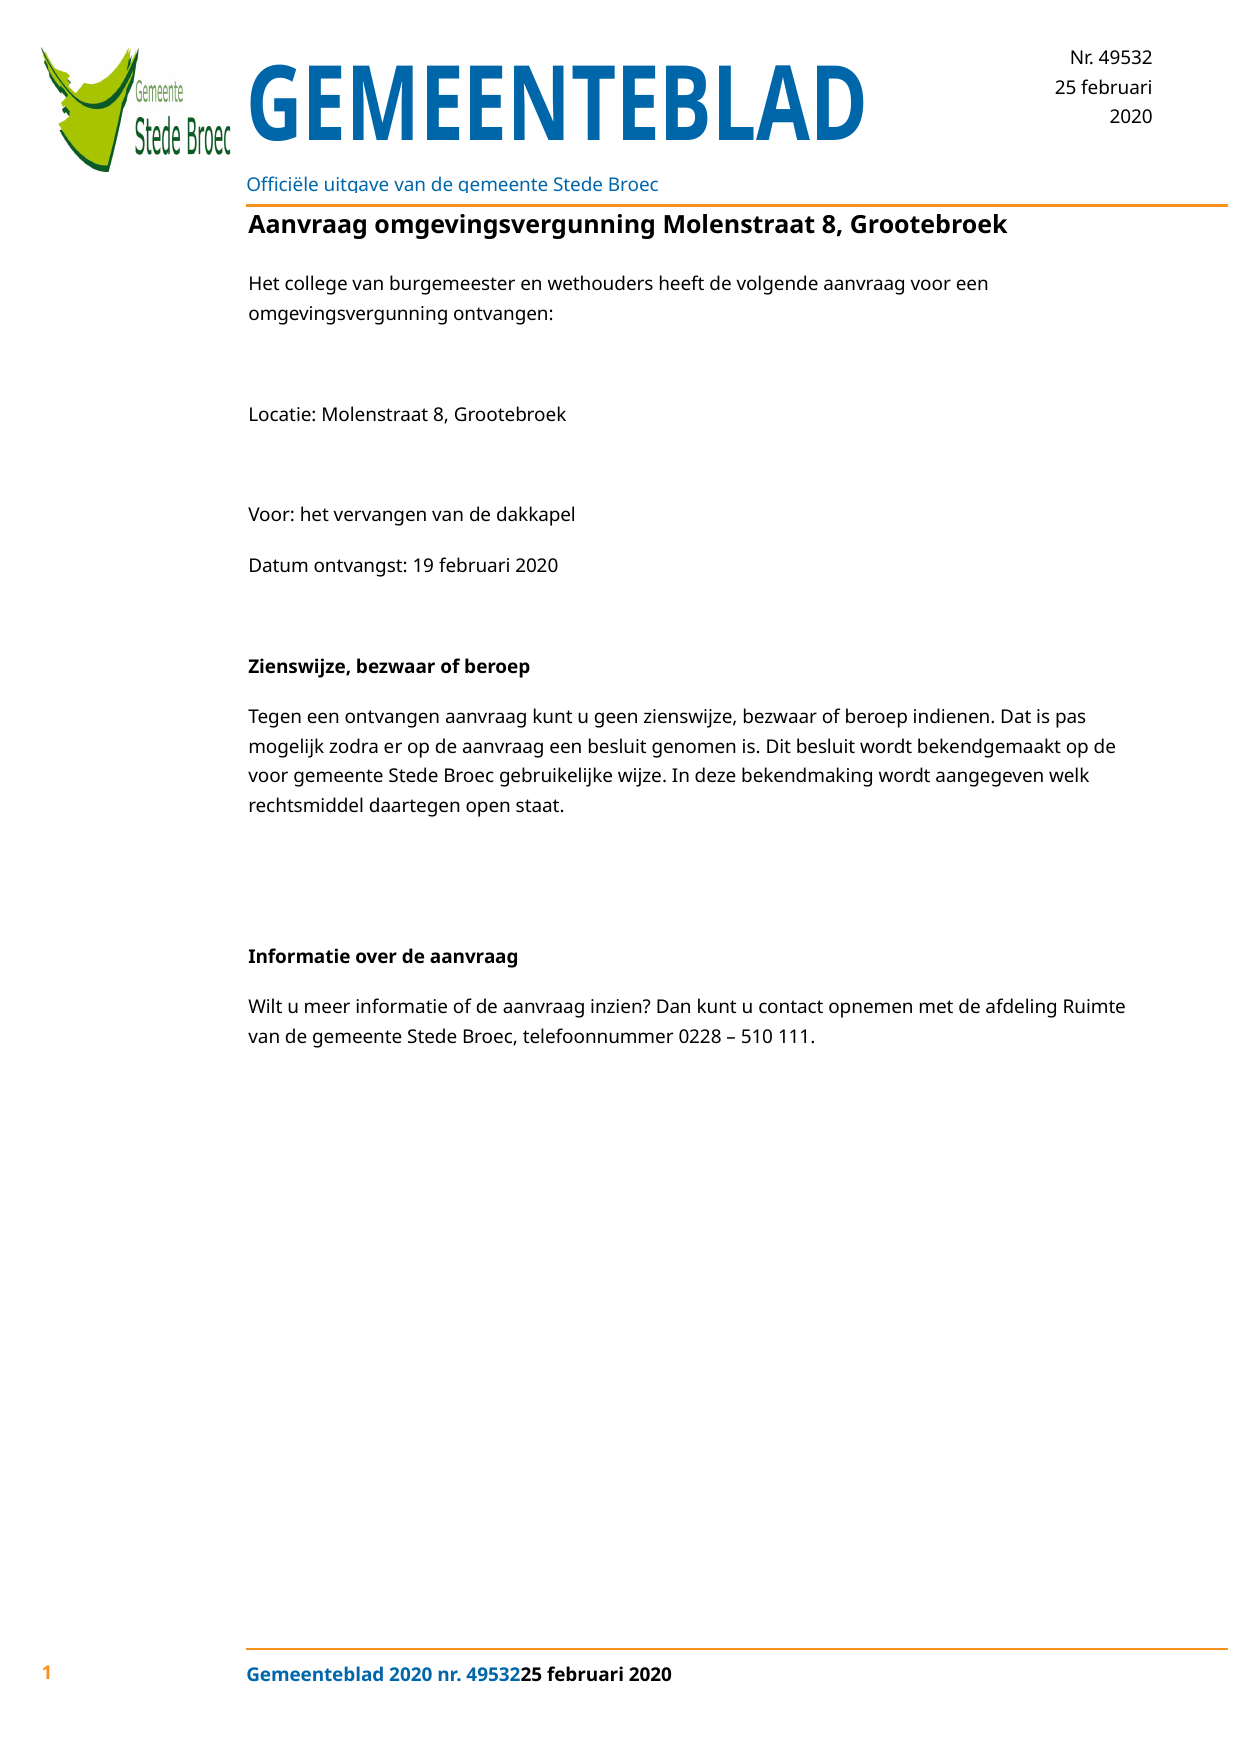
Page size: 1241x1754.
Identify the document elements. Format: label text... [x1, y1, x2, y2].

text Tegen een ontvangen aanvraag kunt u geen zienswijze, bezwaar of beroep indienen. Dat is pas mogelijk zodra er op de aanvraag een besluit genomen is. Dit besluit wordt bekendgemaakt op de voor gemeente Stede Broec gebruikelijke wijze. In deze bekendmaking wordt aangegeven welk rechtsmiddel daartegen open staat. [248, 703, 1152, 818]
text Het college van burgemeester en wethouders heeft de volgende aanvraag voor een omgevingsvergunning ontvangen: [248, 270, 1152, 326]
text Datum ontvangst: 19 februari 2020 [248, 552, 1152, 578]
text Informatie over de aanvraag [248, 943, 1152, 969]
text Locatie: Molenstraat 8, Grootebroek [248, 401, 1152, 426]
text Voor: het vervangen van de dakkapel [248, 502, 1152, 527]
text Wilt u meer informatie of de aanvraag inzien? Dan kunt u contact opnemen met de afdeling Ruimte van de gemeente Stede Broec, telefoonnummer 0228 – 510 111. [248, 994, 1152, 1049]
text Zienswijze, bezwaar of beroep [248, 653, 1152, 678]
picture [41, 47, 231, 172]
text Aanvraag omgevingsvergunning Molenstraat 8, Grootebroek [248, 207, 1152, 241]
